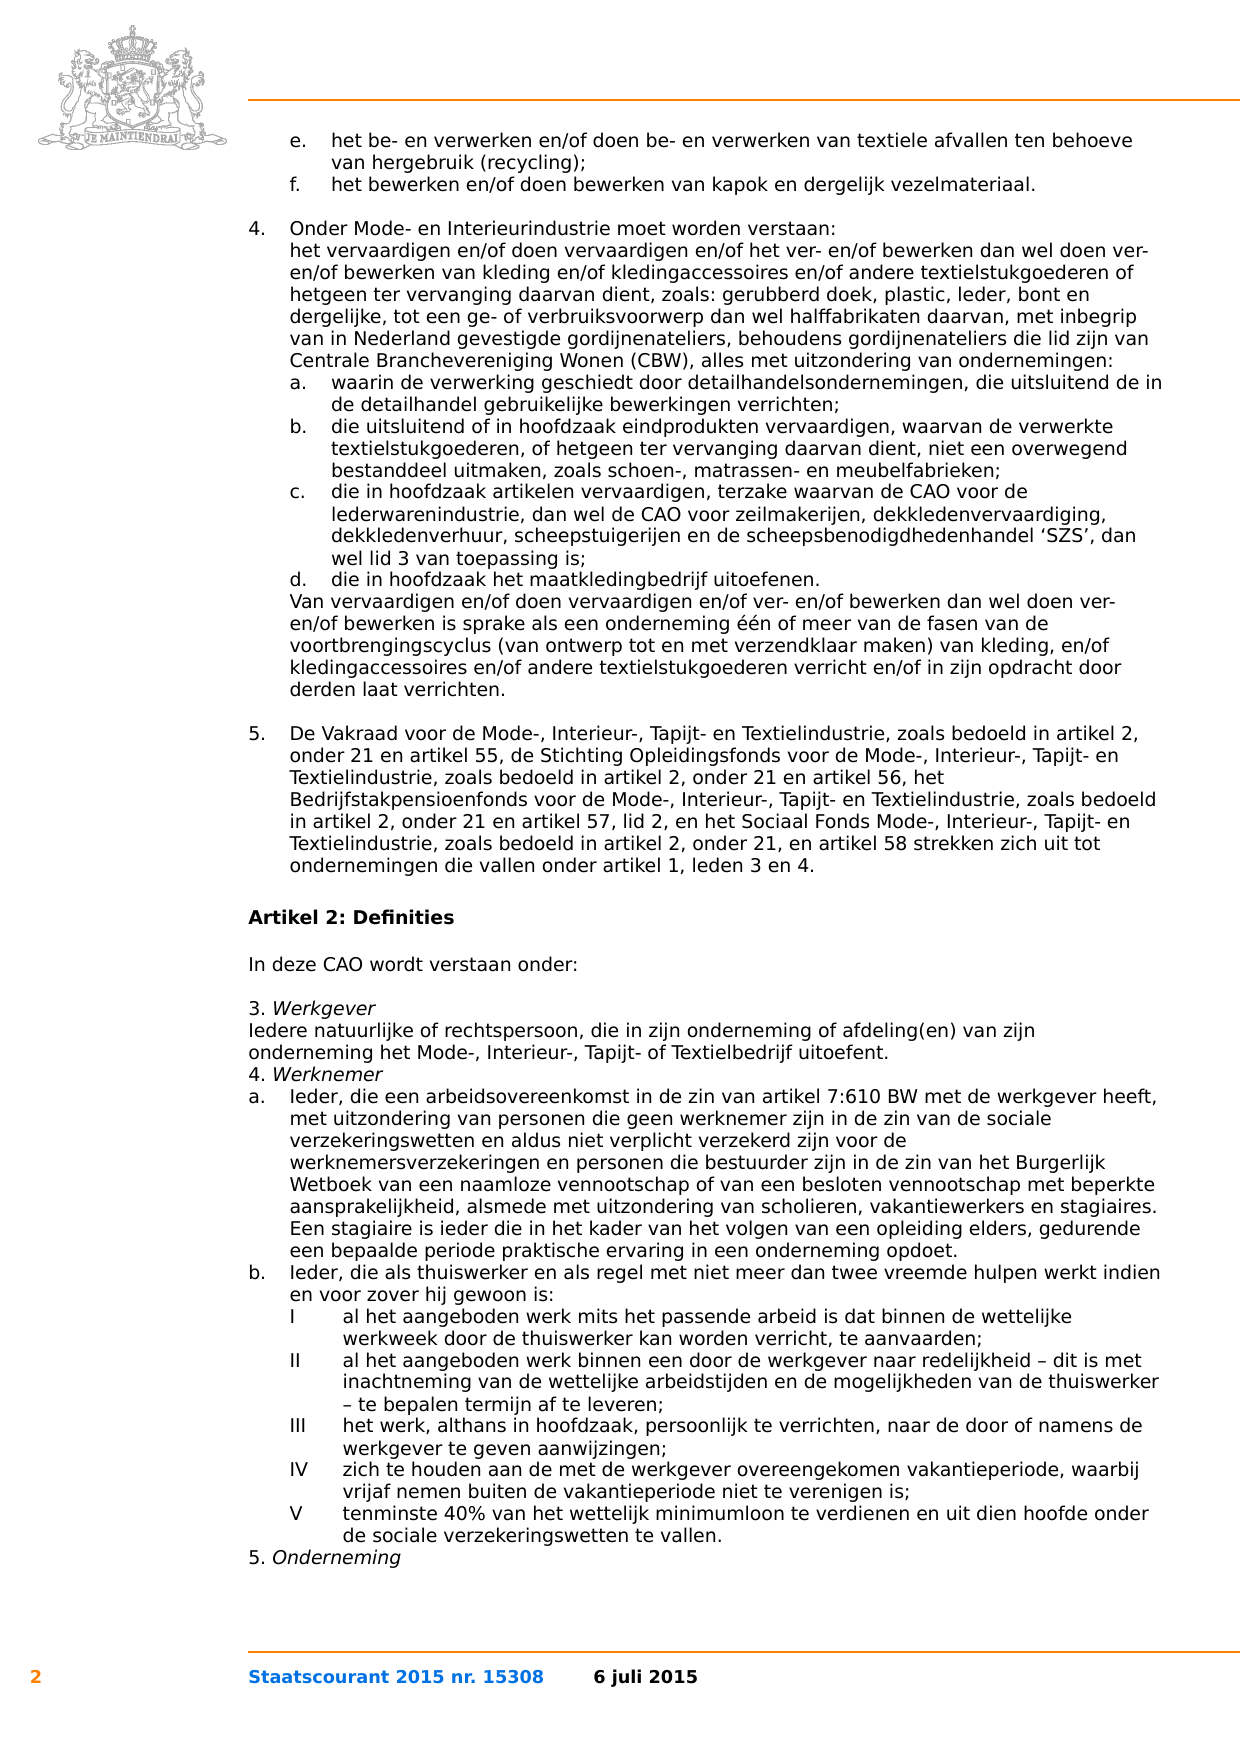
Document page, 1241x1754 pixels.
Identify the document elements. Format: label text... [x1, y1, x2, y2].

picture [38, 25, 227, 150]
text a. Ieder, die een arbeidsovereenkomst in de zin van artikel 7:610 BW met de werkgever heeft, met uitzondering van personen die geen werknemer zijn in de zin van de sociale verzekeringswetten en aldus niet verplicht verzekerd zijn voor de werknemersverzekeringen en personen die bestuurder zijn in de zin van het Burgerlijk Wetboek van een naamloze vennootschap of van een besloten vennootschap met beperkte aansprakelijkheid, alsmede met uitzondering van scholieren, vakantiewerkers en stagiaires. [248, 1086, 1163, 1218]
text e. het be- en verwerken en/of doen be- en verwerken van textiele afvallen ten behoeve van hergebruik (recycling); [289, 130, 1163, 174]
text Iedere natuurlijke of rechtspersoon, die in zijn onderneming of afdeling(en) van zijn onderneming het Mode-, Interieur-, Tapijt- of Textielbedrijf uitoefent. [248, 1020, 1163, 1064]
text d. die in hoofdzaak het maatkledingbedrijf uitoefenen. [289, 569, 1163, 591]
text 5. De Vakraad voor de Mode-, Interieur-, Tapijt- en Textielindustrie, zoals bedoeld in artikel 2, onder 21 en artikel 55, de Stichting Opleidingsfonds voor de Mode-, Interieur-, Tapijt- en Textielindustrie, zoals bedoeld in artikel 2, onder 21 en artikel 56, het Bedrijfstakpensioenfonds voor de Mode-, Interieur-, Tapijt- en Textielindustrie, zoals bedoeld in artikel 2, onder 21 en artikel 57, lid 2, en het Sociaal Fonds Mode-, Interieur-, Tapijt- en Textielindustrie, zoals bedoeld in artikel 2, onder 21, en artikel 58 strekken zich uit tot ondernemingen die vallen onder artikel 1, leden 3 en 4. [248, 723, 1163, 877]
text 4. Werknemer [248, 1064, 1163, 1086]
text a. waarin de verwerking geschiedt door detailhandelsondernemingen, die uitsluitend de in de detailhandel gebruikelijke bewerkingen verrichten; [289, 372, 1163, 416]
text b. die uitsluitend of in hoofdzaak eindprodukten vervaardigen, waarvan de verwerkte textielstukgoederen, of hetgeen ter vervanging daarvan dient, niet een overwegend bestanddeel uitmaken, zoals schoen-, matrassen- en meubelfabrieken; [289, 416, 1163, 481]
subtitle Artikel 2: Definities [248, 907, 1163, 929]
text 5. Onderneming [248, 1547, 1163, 1569]
text Een stagiaire is ieder die in het kader van het volgen van een opleiding elders, gedurende een bepaalde periode praktische ervaring in een onderneming opdoet. [289, 1218, 1163, 1262]
text b. Ieder, die als thuiswerker en als regel met niet meer dan twee vreemde hulpen werkt indien en voor zover hij gewoon is: [248, 1262, 1163, 1306]
text 4. Onder Mode- en Interieurindustrie moet worden verstaan: [248, 218, 1163, 240]
text IV zich te houden aan de met de werkgever overeengekomen vakantieperiode, waarbij vrijaf nemen buiten de vakantieperiode niet te verenigen is; [289, 1459, 1163, 1503]
text V tenminste 40% van het wettelijk minimumloon te verdienen en uit dien hoofde onder de sociale verzekeringswetten te vallen. [289, 1503, 1163, 1547]
text 3. Werkgever [248, 998, 1163, 1020]
text f. het bewerken en/of doen bewerken van kapok en dergelijk vezelmateriaal. [289, 174, 1163, 196]
text II al het aangeboden werk binnen een door de werkgever naar redelijkheid – dit is met inachtneming van de wettelijke arbeidstijden en de mogelijkheden van de thuiswerker – te bepalen termijn af te leveren; [289, 1349, 1163, 1415]
text In deze CAO wordt verstaan onder: [248, 954, 1163, 976]
text III het werk, althans in hoofdzaak, persoonlijk te verrichten, naar de door of namens de werkgever te geven aanwijzingen; [289, 1415, 1163, 1459]
text Van vervaardigen en/of doen vervaardigen en/of ver- en/of bewerken dan wel doen ver- en/of bewerken is sprake als een onderneming één of meer van de fasen van de voortbrengingscyclus (van ontwerp tot en met verzendklaar maken) van kleding, en/of kledingaccessoires en/of andere textielstukgoederen verricht en/of in zijn opdracht door derden laat verrichten. [289, 591, 1163, 701]
text het vervaardigen en/of doen vervaardigen en/of het ver- en/of bewerken dan wel doen ver- en/of bewerken van kleding en/of kledingaccessoires en/of andere textielstukgoederen of hetgeen ter vervanging daarvan dient, zoals: gerubberd doek, plastic, leder, bont en dergelijke, tot een ge- of verbruiksvoorwerp dan wel halffabrikaten daarvan, met inbegrip van in Nederland gevestigde gordijnenateliers, behoudens gordijnenateliers die lid zijn van Centrale Branchevereniging Wonen (CBW), alles met uitzondering van ondernemingen: [289, 240, 1163, 372]
text c. die in hoofdzaak artikelen vervaardigen, terzake waarvan de CAO voor de lederwarenindustrie, dan wel de CAO voor zeilmakerijen, dekkledenvervaardiging, dekkledenverhuur, scheepstuigerijen en de scheepsbenodigdhedenhandel ‘SZS’, dan wel lid 3 van toepassing is; [289, 481, 1163, 569]
text I al het aangeboden werk mits het passende arbeid is dat binnen de wettelijke werkweek door de thuiswerker kan worden verricht, te aanvaarden; [289, 1306, 1163, 1349]
